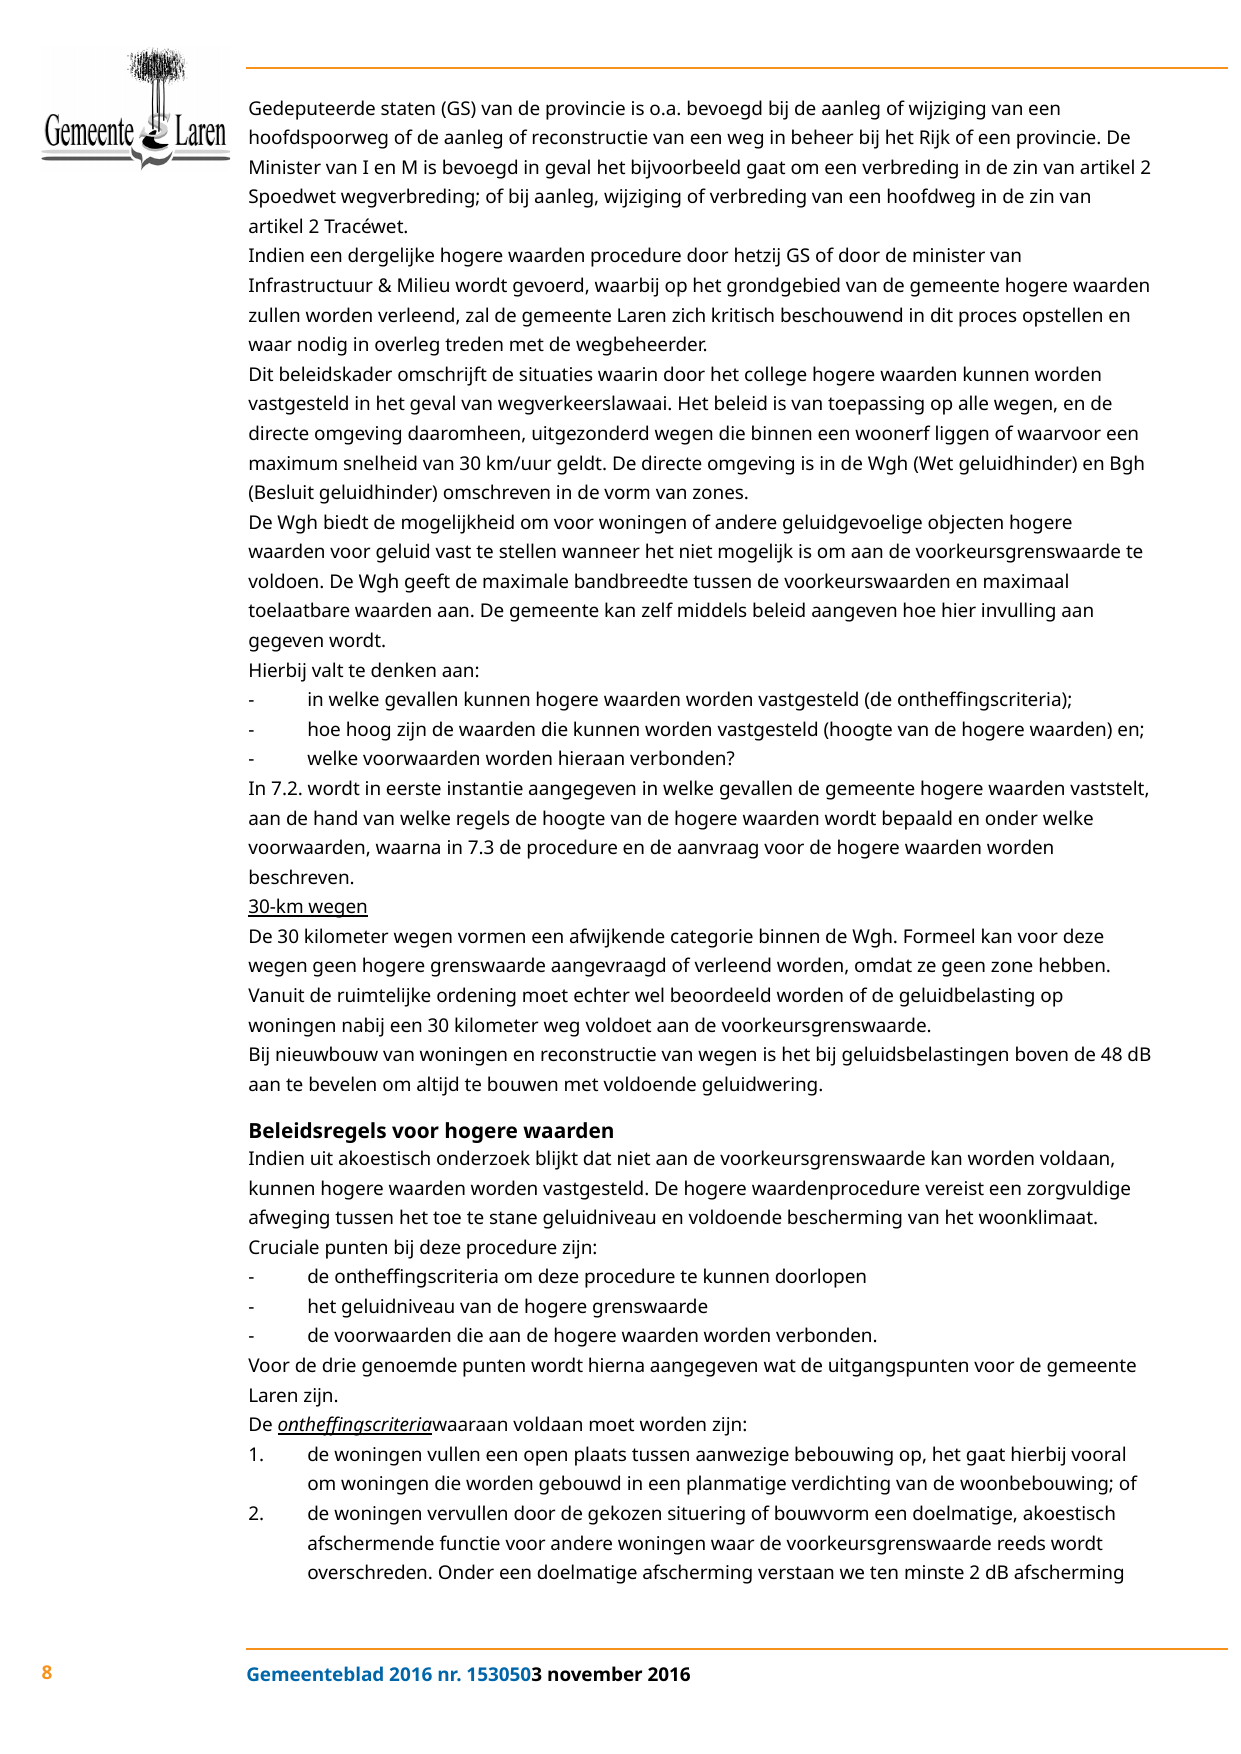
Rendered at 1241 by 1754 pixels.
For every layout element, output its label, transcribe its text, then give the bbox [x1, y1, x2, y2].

text De ontheffingscriteriawaaraan voldaan moet worden zijn: [248, 1411, 1152, 1437]
list welke voorwaarden worden hieraan verbonden? [248, 746, 1152, 771]
list de woningen vervullen door de gekozen situering of bouwvorm een doelmatige, akoestisch afschermende functie voor andere woningen waar de voorkeursgrenswaarde reeds wordt overschreden. Onder een doelmatige afscherming verstaan we ten minste 2 dB afscherming [248, 1500, 1152, 1585]
list in welke gevallen kunnen hogere waarden worden vastgesteld (de ontheffingscriteria); [248, 686, 1152, 712]
list de woningen vullen een open plaats tussen aanwezige bebouwing op, het gaat hierbij vooral om woningen die worden gebouwd in een planmatige verdichting van de woonbebouwing; of [248, 1441, 1152, 1496]
text De Wgh biedt de mogelijkheid om voor woningen of andere geluidgevoelige objecten hogere waarden voor geluid vast te stellen wanneer het niet mogelijk is om aan de voorkeursgrenswaarde te voldoen. De Wgh geeft de maximale bandbreedte tussen de voorkeurswaarden en maximaal toelaatbare waarden aan. De gemeente kan zelf middels beleid aangeven hoe hier invulling aan gegeven wordt. [248, 509, 1152, 653]
list het geluidniveau van de hogere grenswaarde [248, 1293, 1152, 1319]
text Voor de drie genoemde punten wordt hierna aangegeven wat de uitgangspunten voor de gemeente Laren zijn. [248, 1352, 1152, 1407]
list hoe hoog zijn de waarden die kunnen worden vastgesteld (hoogte van de hogere waarden) en; [248, 716, 1152, 742]
text In 7.2. wordt in eerste instantie aangegeven in welke gevallen de gemeente hogere waarden vaststelt, aan de hand van welke regels de hoogte van de hogere waarden wordt bepaald en onder welke voorwaarden, waarna in 7.3 de procedure en de aanvraag voor de hogere waarden worden beschreven. [248, 775, 1152, 890]
text 30-km wegen [248, 893, 1152, 919]
list de ontheffingscriteria om deze procedure te kunnen doorlopen [248, 1263, 1152, 1289]
text Beleidsregels voor hogere waarden [248, 1117, 1152, 1145]
text De 30 kilometer wegen vormen een afwijkende categorie binnen de Wgh. Formeel kan voor deze wegen geen hogere grenswaarde aangevraagd of verleend worden, omdat ze geen zone hebben. Vanuit de ruimtelijke ordening moet echter wel beoordeeld worden of de geluidbelasting op woningen nabij een 30 kilometer weg voldoet aan de voorkeursgrenswaarde. [248, 923, 1152, 1038]
text Hierbij valt te denken aan: [248, 657, 1152, 683]
text Dit beleidskader omschrijft de situaties waarin door het college hogere waarden kunnen worden vastgesteld in het geval van wegverkeerslawaai. Het beleid is van toepassing op alle wegen, en de directe omgeving daaromheen, uitgezonderd wegen die binnen een woonerf liggen of waarvoor een maximum snelheid van 30 km/uur geldt. De directe omgeving is in de Wgh (Wet geluidhinder) en Bgh (Besluit geluidhinder) omschreven in de vorm van zones. [248, 361, 1152, 505]
picture [41, 47, 231, 172]
text Gedeputeerde staten (GS) van de provincie is o.a. bevoegd bij de aanleg of wijziging van een hoofdspoorweg of de aanleg of reconstructie van een weg in beheer bij het Rijk of een provincie. De Minister van I en M is bevoegd in geval het bijvoorbeeld gaat om een verbreding in de zin van artikel 2 Spoedwet wegverbreding; of bij aanleg, wijziging of verbreding van een hoofdweg in de zin van artikel 2 Tracéwet. [248, 95, 1152, 239]
text Bij nieuwbouw van woningen en reconstructie van wegen is het bij geluidsbelastingen boven de 48 dB aan te bevelen om altijd te bouwen met voldoende geluidwering. [248, 1041, 1152, 1097]
text Indien een dergelijke hogere waarden procedure door hetzij GS of door de minister van Infrastructuur & Milieu wordt gevoerd, waarbij op het grondgebied van de gemeente hogere waarden zullen worden verleend, zal de gemeente Laren zich kritisch beschouwend in dit proces opstellen en waar nodig in overleg treden met de wegbeheerder. [248, 243, 1152, 357]
text Indien uit akoestisch onderzoek blijkt dat niet aan de voorkeursgrenswaarde kan worden voldaan, kunnen hogere waarden worden vastgesteld. De hogere waardenprocedure vereist een zorgvuldige afweging tussen het toe te stane geluidniveau en voldoende bescherming van het woonklimaat. Cruciale punten bij deze procedure zijn: [248, 1145, 1152, 1259]
list de voorwaarden die aan de hogere waarden worden verbonden. [248, 1323, 1152, 1348]
